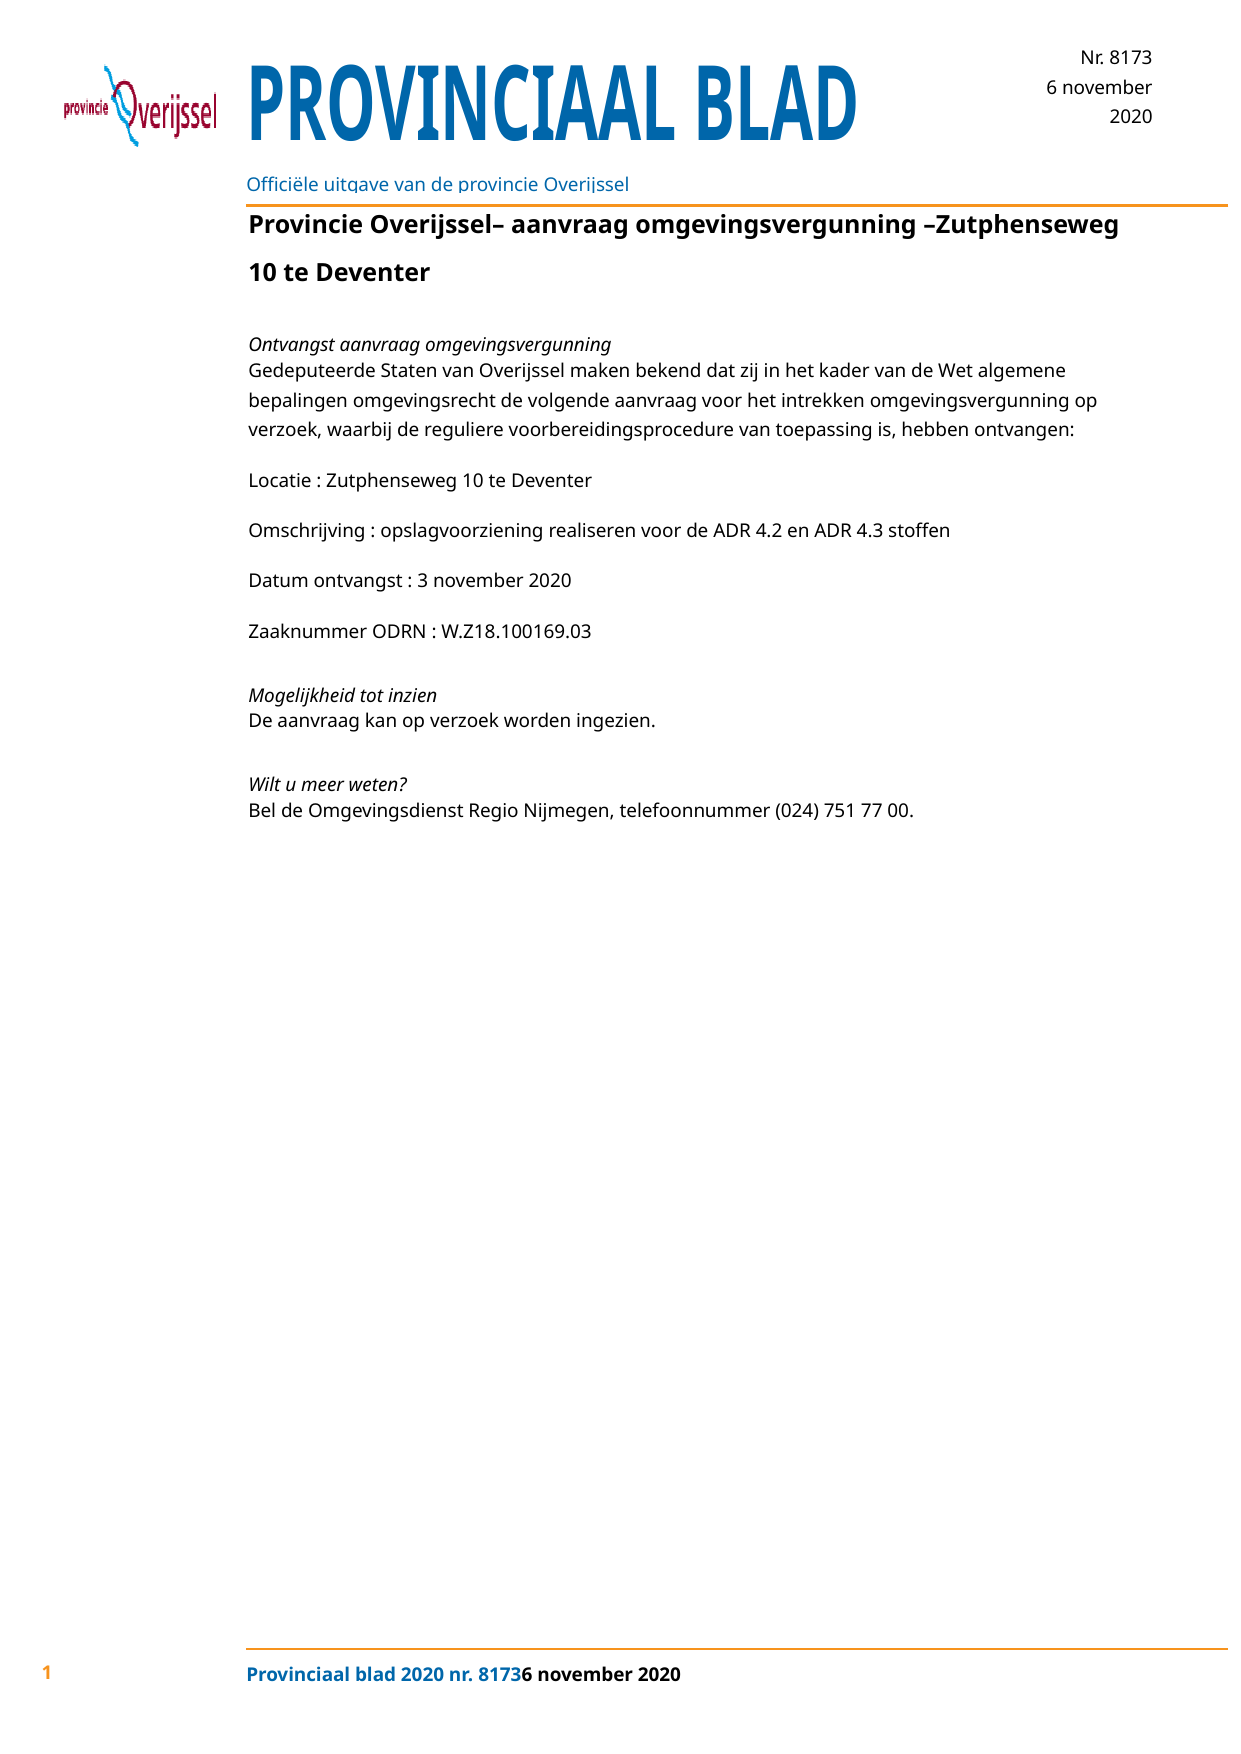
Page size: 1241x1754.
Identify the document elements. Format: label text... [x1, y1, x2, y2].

text Gedeputeerde Staten van Overijssel maken bekend dat zij in het kader van de Wet algemene bepalingen omgevingsrecht de volgende aanvraag voor het intrekken omgevingsvergunning op verzoek, waarbij de reguliere voorbereidingsprocedure van toepassing is, hebben ontvangen: [248, 357, 1152, 442]
picture [41, 47, 231, 172]
text De aanvraag kan op verzoek worden ingezien. [248, 708, 1152, 733]
text Datum ontvangst : 3 november 2020 [248, 568, 1152, 593]
text Provincie Overijssel– aanvraag omgevingsvergunning –Zutphenseweg 10 te Deventer [248, 207, 1152, 288]
text Zaaknummer ODRN : W.Z18.100169.03 [248, 618, 1152, 644]
text Ontvangst aanvraag omgevingsvergunning [248, 331, 1152, 357]
text Wilt u meer weten? [248, 772, 1152, 797]
text Locatie : Zutphenseweg 10 te Deventer [248, 467, 1152, 492]
text Mogelijkheid tot inzien [248, 682, 1152, 708]
text Omschrijving : opslagvoorziening realiseren voor de ADR 4.2 en ADR 4.3 stoffen [248, 517, 1152, 543]
text Bel de Omgevingsdienst Regio Nijmegen, telefoonnummer (024) 751 77 00. [248, 797, 1152, 823]
